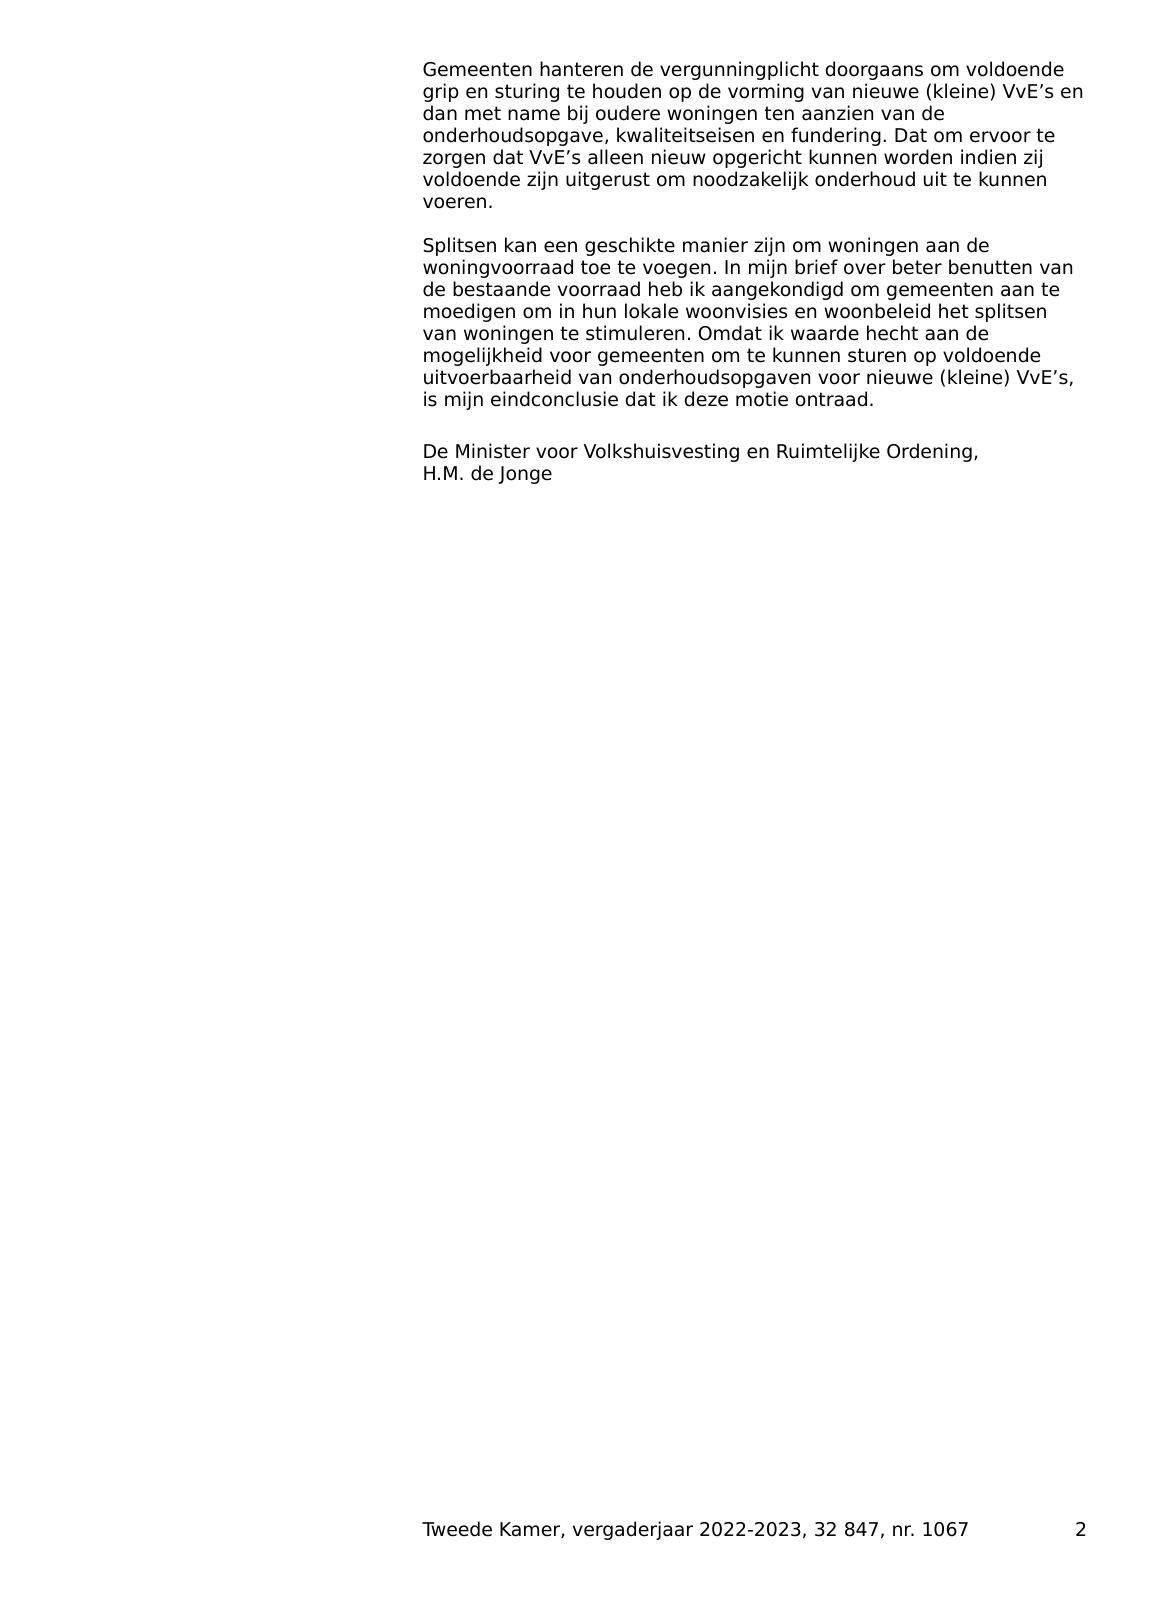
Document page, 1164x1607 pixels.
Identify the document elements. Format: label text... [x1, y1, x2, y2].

text Gemeenten hanteren de vergunningplicht doorgaans om voldoende grip en sturing te houden op de vorming van nieuwe (kleine) VvE’s en dan met name bij oudere woningen ten aanzien van de onderhoudsopgave, kwaliteitseisen en fundering. Dat om ervoor te zorgen dat VvE’s alleen nieuw opgericht kunnen worden indien zij voldoende zijn uitgerust om noodzakelijk onderhoud uit te kunnen voeren. [422, 59, 1087, 213]
text Splitsen kan een geschikte manier zijn om woningen aan de woningvoorraad toe te voegen. In mijn brief over beter benutten van de bestaande voorraad heb ik aangekondigd om gemeenten aan te moedigen om in hun lokale woonvisies en woonbeleid het splitsen van woningen te stimuleren. Omdat ik waarde hecht aan de mogelijkheid voor gemeenten om te kunnen sturen op voldoende uitvoerbaarheid van onderhoudsopgaven voor nieuwe (kleine) VvE’s, is mijn eindconclusie dat ik deze motie ontraad. [422, 235, 1087, 411]
text De Minister voor Volkshuisvesting en Ruimtelijke Ordening, H.M. de Jonge [422, 441, 1087, 485]
